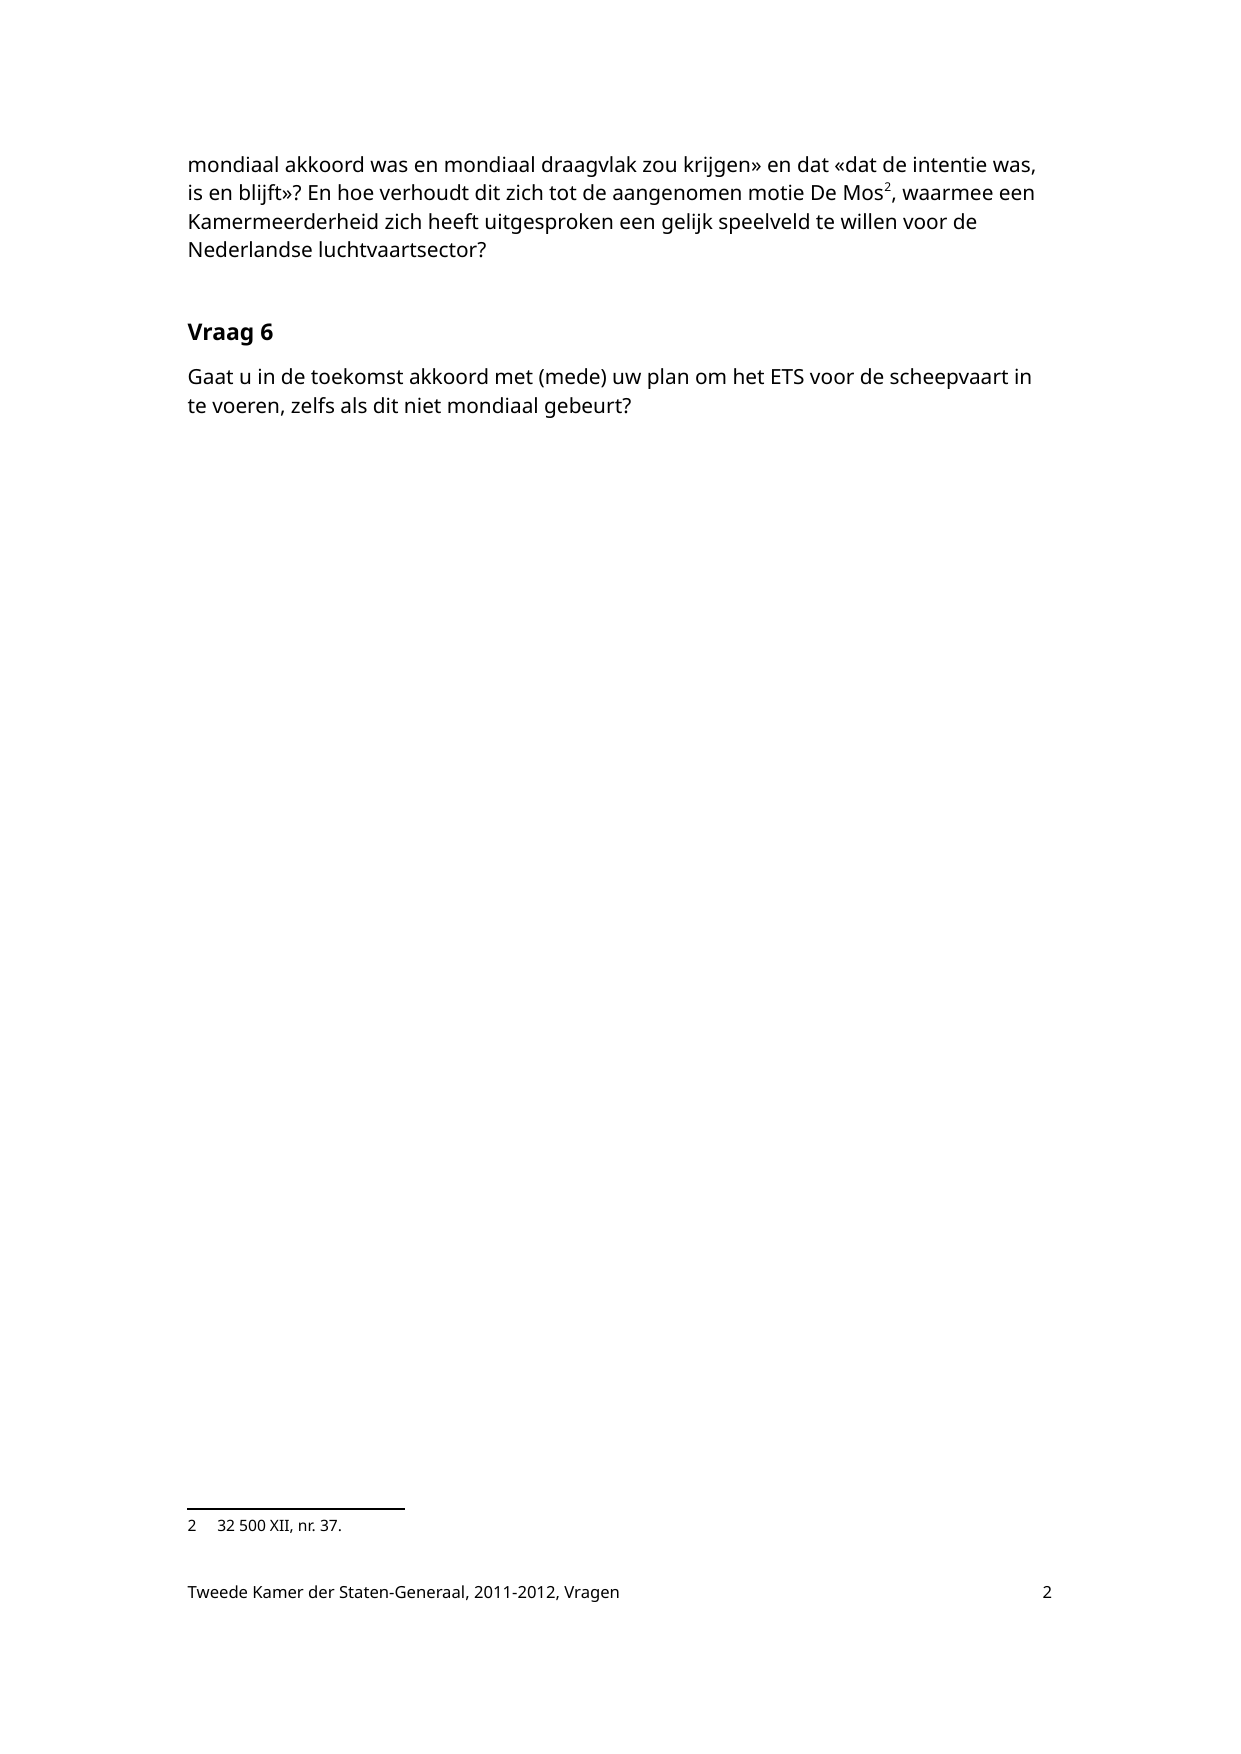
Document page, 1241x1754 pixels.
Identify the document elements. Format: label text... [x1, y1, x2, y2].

text 32 500 XII, nr. 37. [187, 1508, 1053, 1536]
text Gaat u in de toekomst akkoord met (mede) uw plan om het ETS voor de scheepvaart in te voeren, zelfs als dit niet mondiaal gebeurt? [187, 362, 1053, 419]
text mondiaal akkoord was en mondiaal draagvlak zou krijgen» en dat «dat de intentie was, is en blijft»? En hoe verhoudt dit zich tot de aangenomen motie De Mos, waarmee een Kamermeerderheid zich heeft uitgesproken een gelijk speelveld te willen voor de Nederlandse luchtvaartsector? [187, 150, 1053, 264]
subtitle Vraag 6 [187, 316, 1053, 347]
